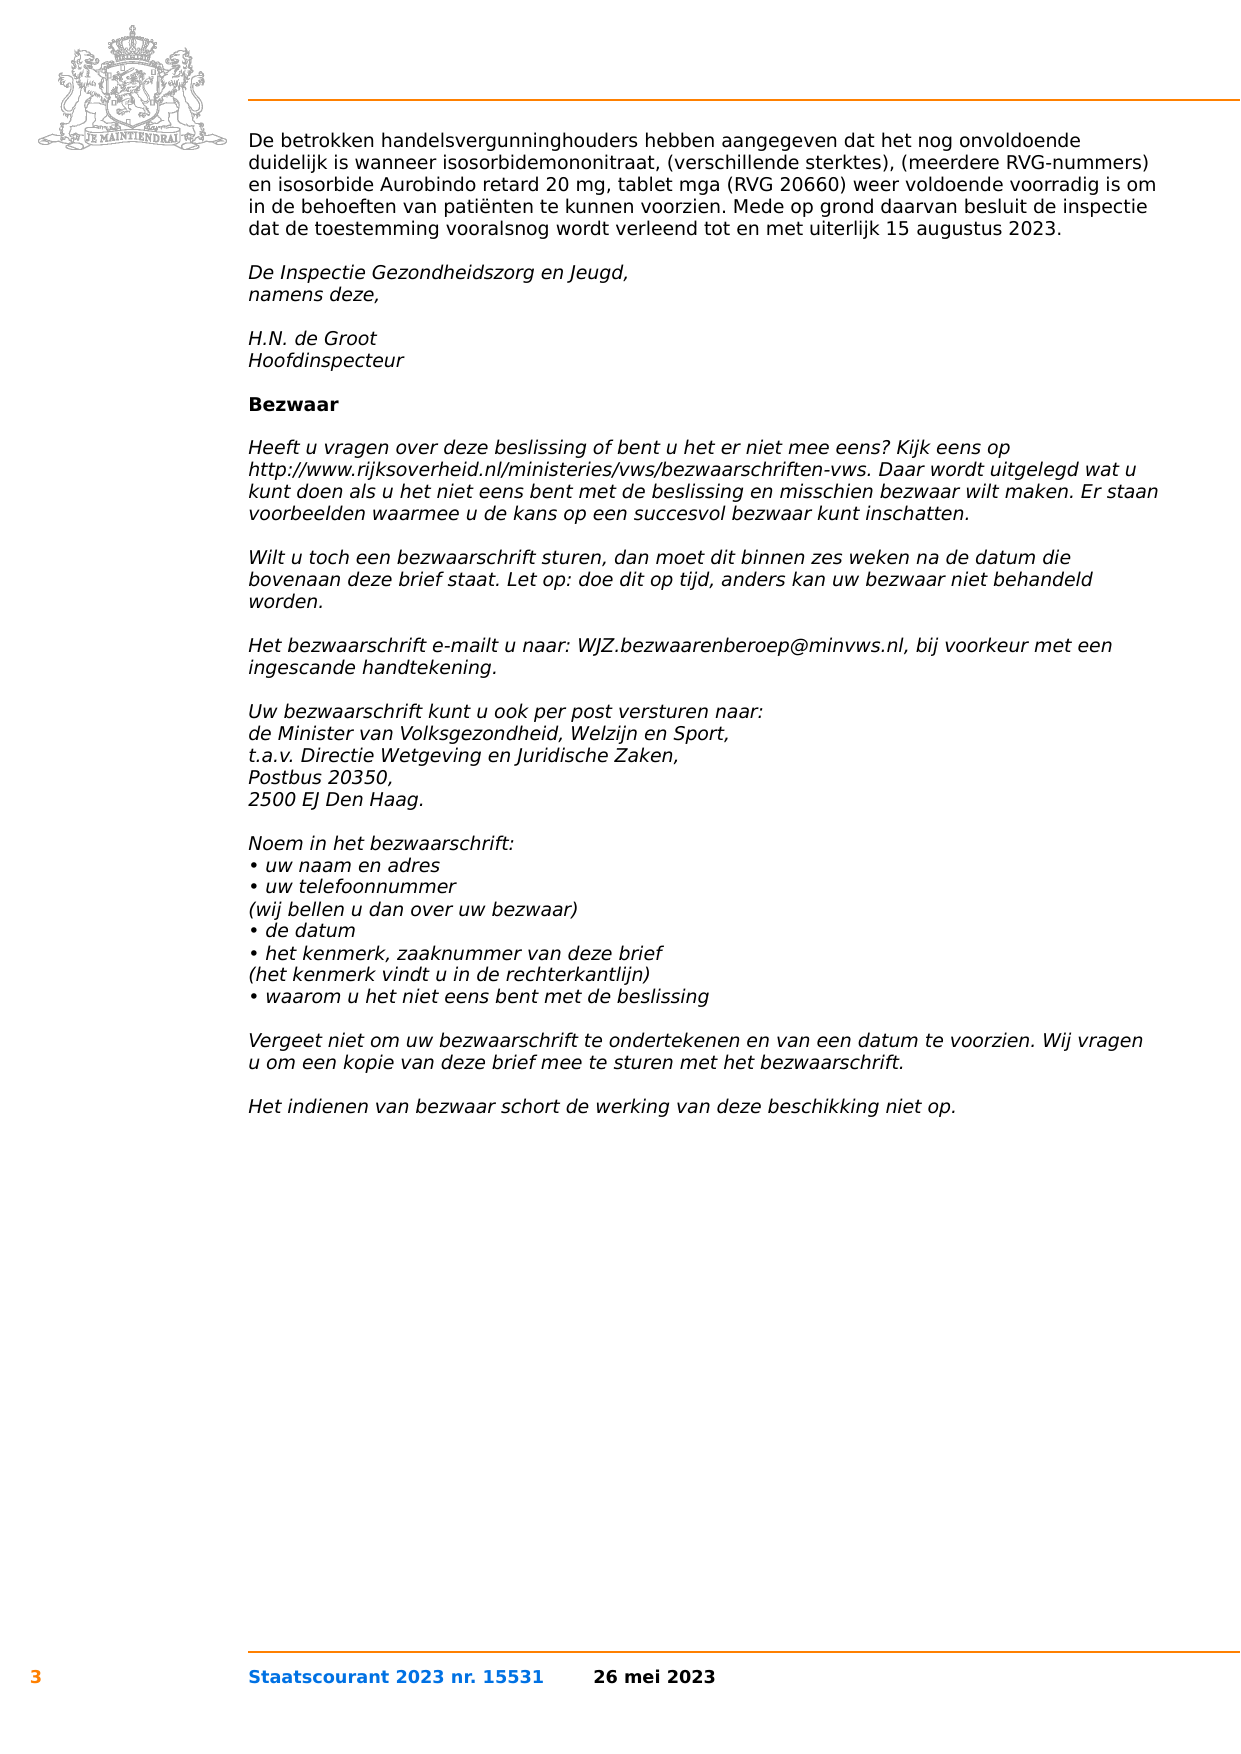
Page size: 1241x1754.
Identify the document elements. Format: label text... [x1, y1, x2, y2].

text Noem in het bezwaarschrift: [248, 832, 1163, 854]
text Vergeet niet om uw bezwaarschrift te ondertekenen en van een datum te voorzien. Wij vragen u om een kopie van deze brief mee te sturen met het bezwaarschrift. [248, 1030, 1163, 1074]
text • het kenmerk, zaaknummer van deze brief [248, 942, 1163, 964]
text de Minister van Volksgezondheid, Welzijn en Sport, [248, 723, 1163, 745]
text • uw telefoonnummer [248, 876, 1163, 898]
text (het kenmerk vindt u in de rechterkantlijn) [248, 964, 1163, 986]
picture [38, 25, 227, 150]
text • uw naam en adres [248, 854, 1163, 876]
text Bezwaar [248, 393, 1163, 415]
text Postbus 20350, [248, 767, 1163, 789]
text Heeft u vragen over deze beslissing of bent u het er niet mee eens? Kijk eens op http://www.rijksoverheid.nl/ministeries/vws/bezwaarschriften-vws. Daar wordt uitgelegd wat u kunt doen als u het niet eens bent met de beslissing en misschien bezwaar wilt maken. Er staan voorbeelden waarmee u de kans op een succesvol bezwaar kunt inschatten. [248, 437, 1163, 525]
text 2500 EJ Den Haag. [248, 789, 1163, 811]
text Het indienen van bezwaar schort de werking van deze beschikking niet op. [248, 1096, 1163, 1118]
text De betrokken handelsvergunninghouders hebben aangegeven dat het nog onvoldoende duidelijk is wanneer isosorbidemononitraat, (verschillende sterktes), (meerdere RVG-nummers) en isosorbide Aurobindo retard 20 mg, tablet mga (RVG 20660) weer voldoende voorradig is om in de behoeften van patiënten te kunnen voorzien. Mede op grond daarvan besluit de inspectie dat de toestemming vooralsnog wordt verleend tot en met uiterlijk 15 augustus 2023. [248, 130, 1163, 240]
text Uw bezwaarschrift kunt u ook per post versturen naar: [248, 701, 1163, 723]
text Het bezwaarschrift e-mailt u naar: WJZ.bezwaarenberoep@minvws.nl, bij voorkeur met een ingescande handtekening. [248, 635, 1163, 679]
text • waarom u het niet eens bent met de beslissing [248, 986, 1163, 1008]
text Wilt u toch een bezwaarschrift sturen, dan moet dit binnen zes weken na de datum die bovenaan deze brief staat. Let op: doe dit op tijd, anders kan uw bezwaar niet behandeld worden. [248, 547, 1163, 613]
text (wij bellen u dan over uw bezwaar) [248, 898, 1163, 920]
text t.a.v. Directie Wetgeving en Juridische Zaken, [248, 745, 1163, 767]
text • de datum [248, 920, 1163, 942]
text De Inspectie Gezondheidszorg en Jeugd, namens deze, H.N. de Groot Hoofdinspecteur [248, 262, 1163, 372]
